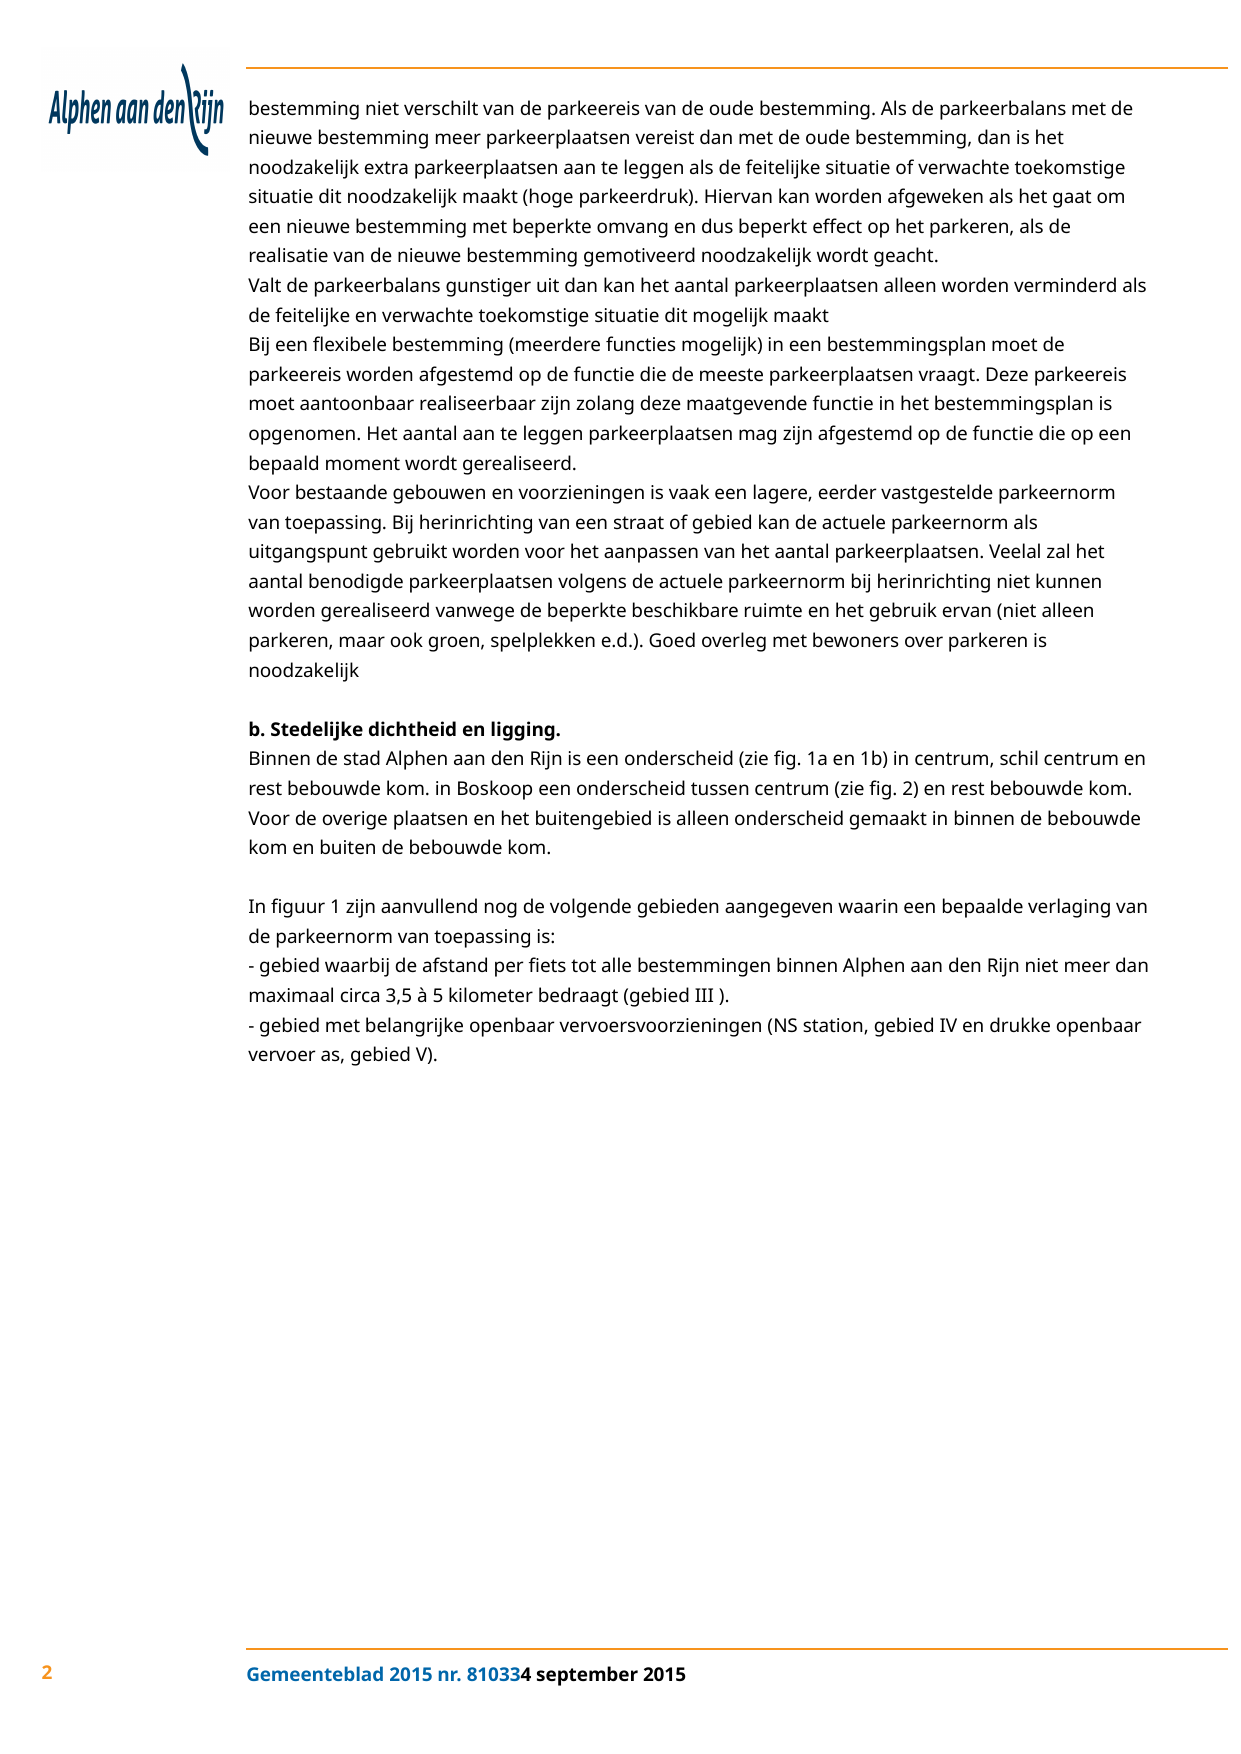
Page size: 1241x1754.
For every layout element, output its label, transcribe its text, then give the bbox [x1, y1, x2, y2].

text bestemming niet verschilt van de parkeereis van de oude bestemming. Als de parkeerbalans met de nieuwe bestemming meer parkeerplaatsen vereist dan met de oude bestemming, dan is het noodzakelijk extra parkeerplaatsen aan te leggen als de feitelijke situatie of verwachte toekomstige situatie dit noodzakelijk maakt (hoge parkeerdruk). Hiervan kan worden afgeweken als het gaat om een nieuwe bestemming met beperkte omvang en dus beperkt effect op het parkeren, als de realisatie van de nieuwe bestemming gemotiveerd noodzakelijk wordt geacht. [248, 95, 1152, 268]
text Valt de parkeerbalans gunstiger uit dan kan het aantal parkeerplaatsen alleen worden verminderd als de feitelijke en verwachte toekomstige situatie dit mogelijk maakt [248, 272, 1152, 328]
text b. Stedelijke dichtheid en ligging. [248, 716, 1152, 742]
text - gebied met belangrijke openbaar vervoersvoorzieningen (NS station, gebied IV en drukke openbaar vervoer as, gebied V). [248, 1012, 1152, 1067]
text - gebied waarbij de afstand per fiets tot alle bestemmingen binnen Alphen aan den Rijn niet meer dan maximaal circa 3,5 à 5 kilometer bedraagt (gebied III ). [248, 953, 1152, 1008]
picture [41, 47, 231, 172]
text Binnen de stad Alphen aan den Rijn is een onderscheid (zie fig. 1a en 1b) in centrum, schil centrum en rest bebouwde kom. in Boskoop een onderscheid tussen centrum (zie fig. 2) en rest bebouwde kom. Voor de overige plaatsen en het buitengebied is alleen onderscheid gemaakt in binnen de bebouwde kom en buiten de bebouwde kom. [248, 746, 1152, 860]
text Bij een flexibele bestemming (meerdere functies mogelijk) in een bestemmingsplan moet de parkeereis worden afgestemd op de functie die de meeste parkeerplaatsen vraagt. Deze parkeereis moet aantoonbaar realiseerbaar zijn zolang deze maatgevende functie in het bestemmingsplan is opgenomen. Het aantal aan te leggen parkeerplaatsen mag zijn afgestemd op de functie die op een bepaald moment wordt gerealiseerd. [248, 331, 1152, 476]
text Voor bestaande gebouwen en voorzieningen is vaak een lagere, eerder vastgestelde parkeernorm van toepassing. Bij herinrichting van een straat of gebied kan de actuele parkeernorm als uitgangspunt gebruikt worden voor het aanpassen van het aantal parkeerplaatsen. Veelal zal het aantal benodigde parkeerplaatsen volgens de actuele parkeernorm bij herinrichting niet kunnen worden gerealiseerd vanwege de beperkte beschikbare ruimte en het gebruik ervan (niet alleen parkeren, maar ook groen, spelplekken e.d.). Goed overleg met bewoners over parkeren is noodzakelijk [248, 479, 1152, 683]
text In figuur 1 zijn aanvullend nog de volgende gebieden aangegeven waarin een bepaalde verlaging van de parkeernorm van toepassing is: [248, 893, 1152, 949]
